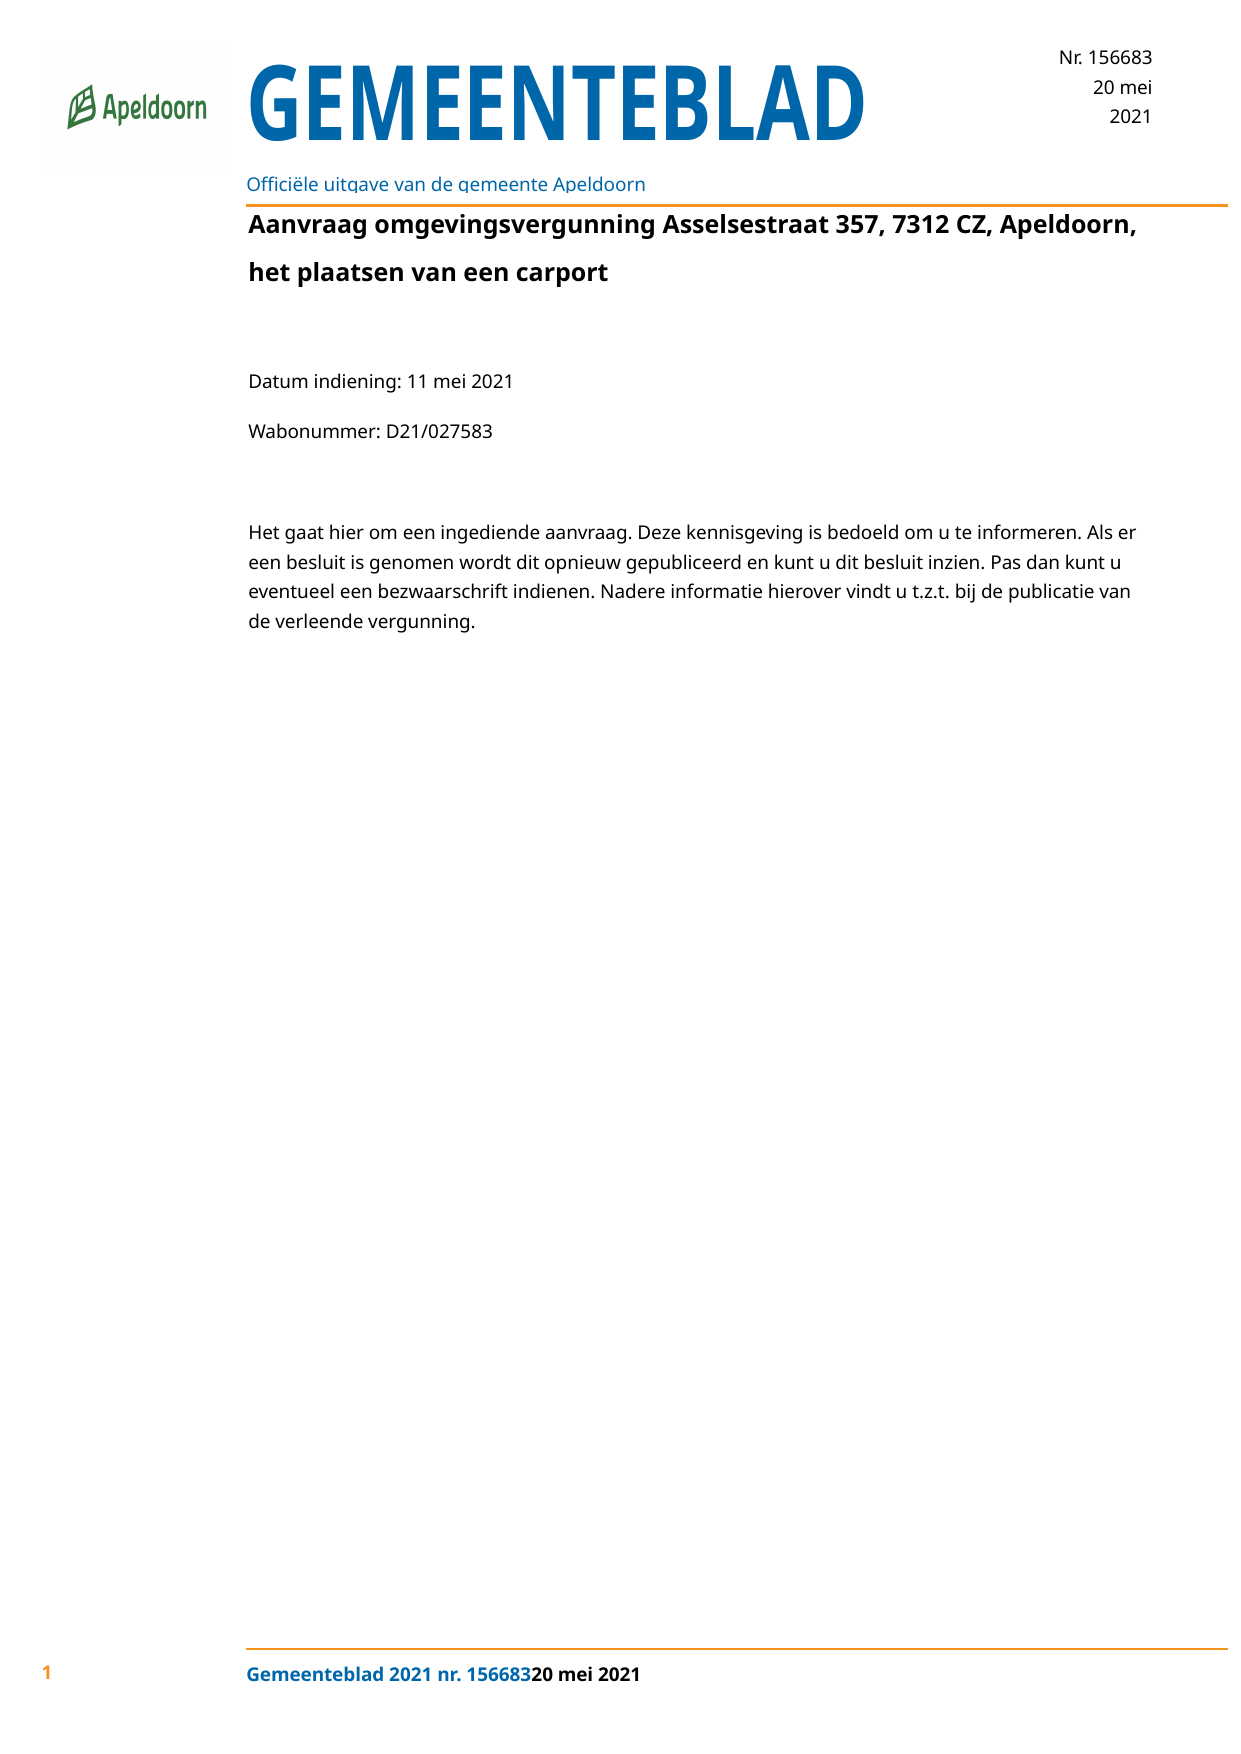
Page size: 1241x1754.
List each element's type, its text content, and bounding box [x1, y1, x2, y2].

text Het gaat hier om een ingediende aanvraag. Deze kennisgeving is bedoeld om u te informeren. Als er een besluit is genomen wordt dit opnieuw gepubliceerd en kunt u dit besluit inzien. Pas dan kunt u eventueel een bezwaarschrift indienen. Nadere informatie hierover vindt u t.z.t. bij de publicatie van de verleende vergunning. [248, 519, 1152, 634]
text Datum indiening: 11 mei 2021 [248, 368, 1152, 394]
text Wabonummer: D21/027583 [248, 419, 1152, 444]
picture [41, 47, 231, 172]
text Aanvraag omgevingsvergunning Asselsestraat 357, 7312 CZ, Apeldoorn, het plaatsen van een carport [248, 207, 1152, 288]
